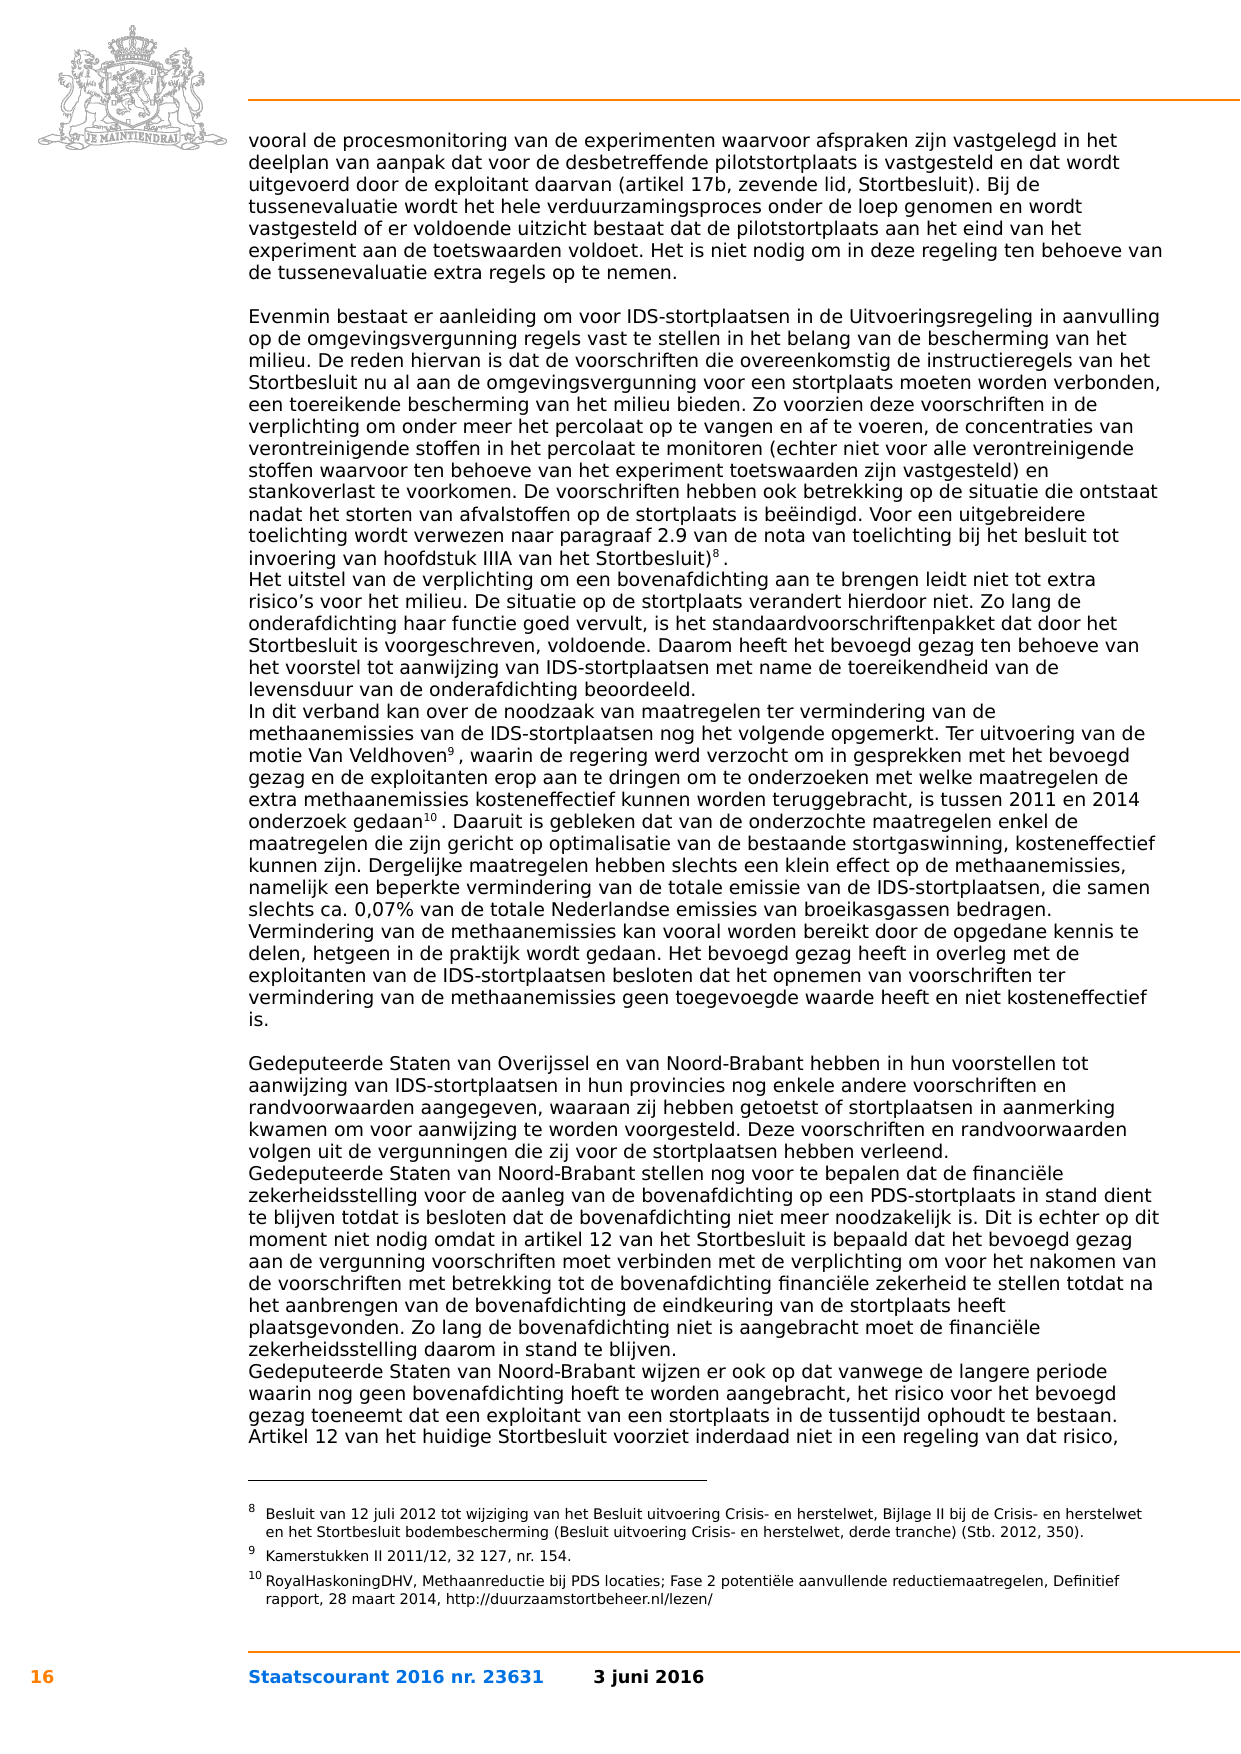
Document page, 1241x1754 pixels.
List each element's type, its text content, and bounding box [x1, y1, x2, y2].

text In dit verband kan over de noodzaak van maatregelen ter vermindering van de methaanemissies van de IDS-stortplaatsen nog het volgende opgemerkt. Ter uitvoering van de motie Van Veldhoven, waarin de regering werd verzocht om in gesprekken met het bevoegd gezag en de exploitanten erop aan te dringen om te onderzoeken met welke maatregelen de extra methaanemissies kosteneffectief kunnen worden teruggebracht, is tussen 2011 en 2014 onderzoek gedaan. Daaruit is gebleken dat van de onderzochte maatregelen enkel de maatregelen die zijn gericht op optimalisatie van de bestaande stortgaswinning, kosteneffectief kunnen zijn. Dergelijke maatregelen hebben slechts een klein effect op de methaanemissies, namelijk een beperkte vermindering van de totale emissie van de IDS-stortplaatsen, die samen slechts ca. 0,07% van de totale Nederlandse emissies van broeikasgassen bedragen. Vermindering van de methaanemissies kan vooral worden bereikt door de opgedane kennis te delen, hetgeen in de praktijk wordt gedaan. Het bevoegd gezag heeft in overleg met de exploitanten van de IDS-stortplaatsen besloten dat het opnemen van voorschriften ter vermindering van de methaanemissies geen toegevoegde waarde heeft en niet kosteneffectief is. [248, 701, 1163, 1031]
text Besluit van 12 juli 2012 tot wijziging van het Besluit uitvoering Crisis- en herstelwet, Bijlage II bij de Crisis- en herstelwet en het Stortbesluit bodembescherming (Besluit uitvoering Crisis- en herstelwet, derde tranche) (Stb. 2012, 350). [248, 1502, 1163, 1541]
text Gedeputeerde Staten van Overijssel en van Noord-Brabant hebben in hun voorstellen tot aanwijzing van IDS-stortplaatsen in hun provincies nog enkele andere voorschriften en randvoorwaarden aangegeven, waaraan zij hebben getoetst of stortplaatsen in aanmerking kwamen om voor aanwijzing te worden voorgesteld. Deze voorschriften en randvoorwaarden volgen uit de vergunningen die zij voor de stortplaatsen hebben verleend. [248, 1053, 1163, 1163]
text Evenmin bestaat er aanleiding om voor IDS-stortplaatsen in de Uitvoeringsregeling in aanvulling op de omgevingsvergunning regels vast te stellen in het belang van de bescherming van het milieu. De reden hiervan is dat de voorschriften die overeenkomstig de instructieregels van het Stortbesluit nu al aan de omgevingsvergunning voor een stortplaats moeten worden verbonden, een toereikende bescherming van het milieu bieden. Zo voorzien deze voorschriften in de verplichting om onder meer het percolaat op te vangen en af te voeren, de concentraties van verontreinigende stoffen in het percolaat te monitoren (echter niet voor alle verontreinigende stoffen waarvoor ten behoeve van het experiment toetswaarden zijn vastgesteld) en stankoverlast te voorkomen. De voorschriften hebben ook betrekking op de situatie die ontstaat nadat het storten van afvalstoffen op de stortplaats is beëindigd. Voor een uitgebreidere toelichting wordt verwezen naar paragraaf 2.9 van de nota van toelichting bij het besluit tot invoering van hoofdstuk IIIA van het Stortbesluit). [248, 306, 1163, 569]
text vooral de procesmonitoring van de experimenten waarvoor afspraken zijn vastgelegd in het deelplan van aanpak dat voor de desbetreffende pilotstortplaats is vastgesteld en dat wordt uitgevoerd door de exploitant daarvan (artikel 17b, zevende lid, Stortbesluit). Bij de tussenevaluatie wordt het hele verduurzamingsproces onder de loep genomen en wordt vastgesteld of er voldoende uitzicht bestaat dat de pilotstortplaats aan het eind van het experiment aan de toetswaarden voldoet. Het is niet nodig om in deze regeling ten behoeve van de tussenevaluatie extra regels op te nemen. [248, 130, 1163, 284]
text Het uitstel van de verplichting om een bovenafdichting aan te brengen leidt niet tot extra risico’s voor het milieu. De situatie op de stortplaats verandert hierdoor niet. Zo lang de onderafdichting haar functie goed vervult, is het standaardvoorschriftenpakket dat door het Stortbesluit is voorgeschreven, voldoende. Daarom heeft het bevoegd gezag ten behoeve van het voorstel tot aanwijzing van IDS-stortplaatsen met name de toereikendheid van de levensduur van de onderafdichting beoordeeld. [248, 569, 1163, 701]
text Kamerstukken II 2011/12, 32 127, nr. 154. [248, 1544, 1163, 1566]
text RoyalHaskoningDHV, Methaanreductie bij PDS locaties; Fase 2 potentiële aanvullende reductiemaatregelen, Definitief rapport, 28 maart 2014, http://duurzaamstortbeheer.nl/lezen/ [248, 1569, 1163, 1608]
text Gedeputeerde Staten van Noord-Brabant stellen nog voor te bepalen dat de financiële zekerheidsstelling voor de aanleg van de bovenafdichting op een PDS-stortplaats in stand dient te blijven totdat is besloten dat de bovenafdichting niet meer noodzakelijk is. Dit is echter op dit moment niet nodig omdat in artikel 12 van het Stortbesluit is bepaald dat het bevoegd gezag aan de vergunning voorschriften moet verbinden met de verplichting om voor het nakomen van de voorschriften met betrekking tot de bovenafdichting financiële zekerheid te stellen totdat na het aanbrengen van de bovenafdichting de eindkeuring van de stortplaats heeft plaatsgevonden. Zo lang de bovenafdichting niet is aangebracht moet de financiële zekerheidsstelling daarom in stand te blijven. [248, 1163, 1163, 1361]
picture [38, 25, 227, 150]
text Gedeputeerde Staten van Noord-Brabant wijzen er ook op dat vanwege de langere periode waarin nog geen bovenafdichting hoeft te worden aangebracht, het risico voor het bevoegd gezag toeneemt dat een exploitant van een stortplaats in de tussentijd ophoudt te bestaan. Artikel 12 van het huidige Stortbesluit voorziet inderdaad niet in een regeling van dat risico, [248, 1361, 1163, 1448]
